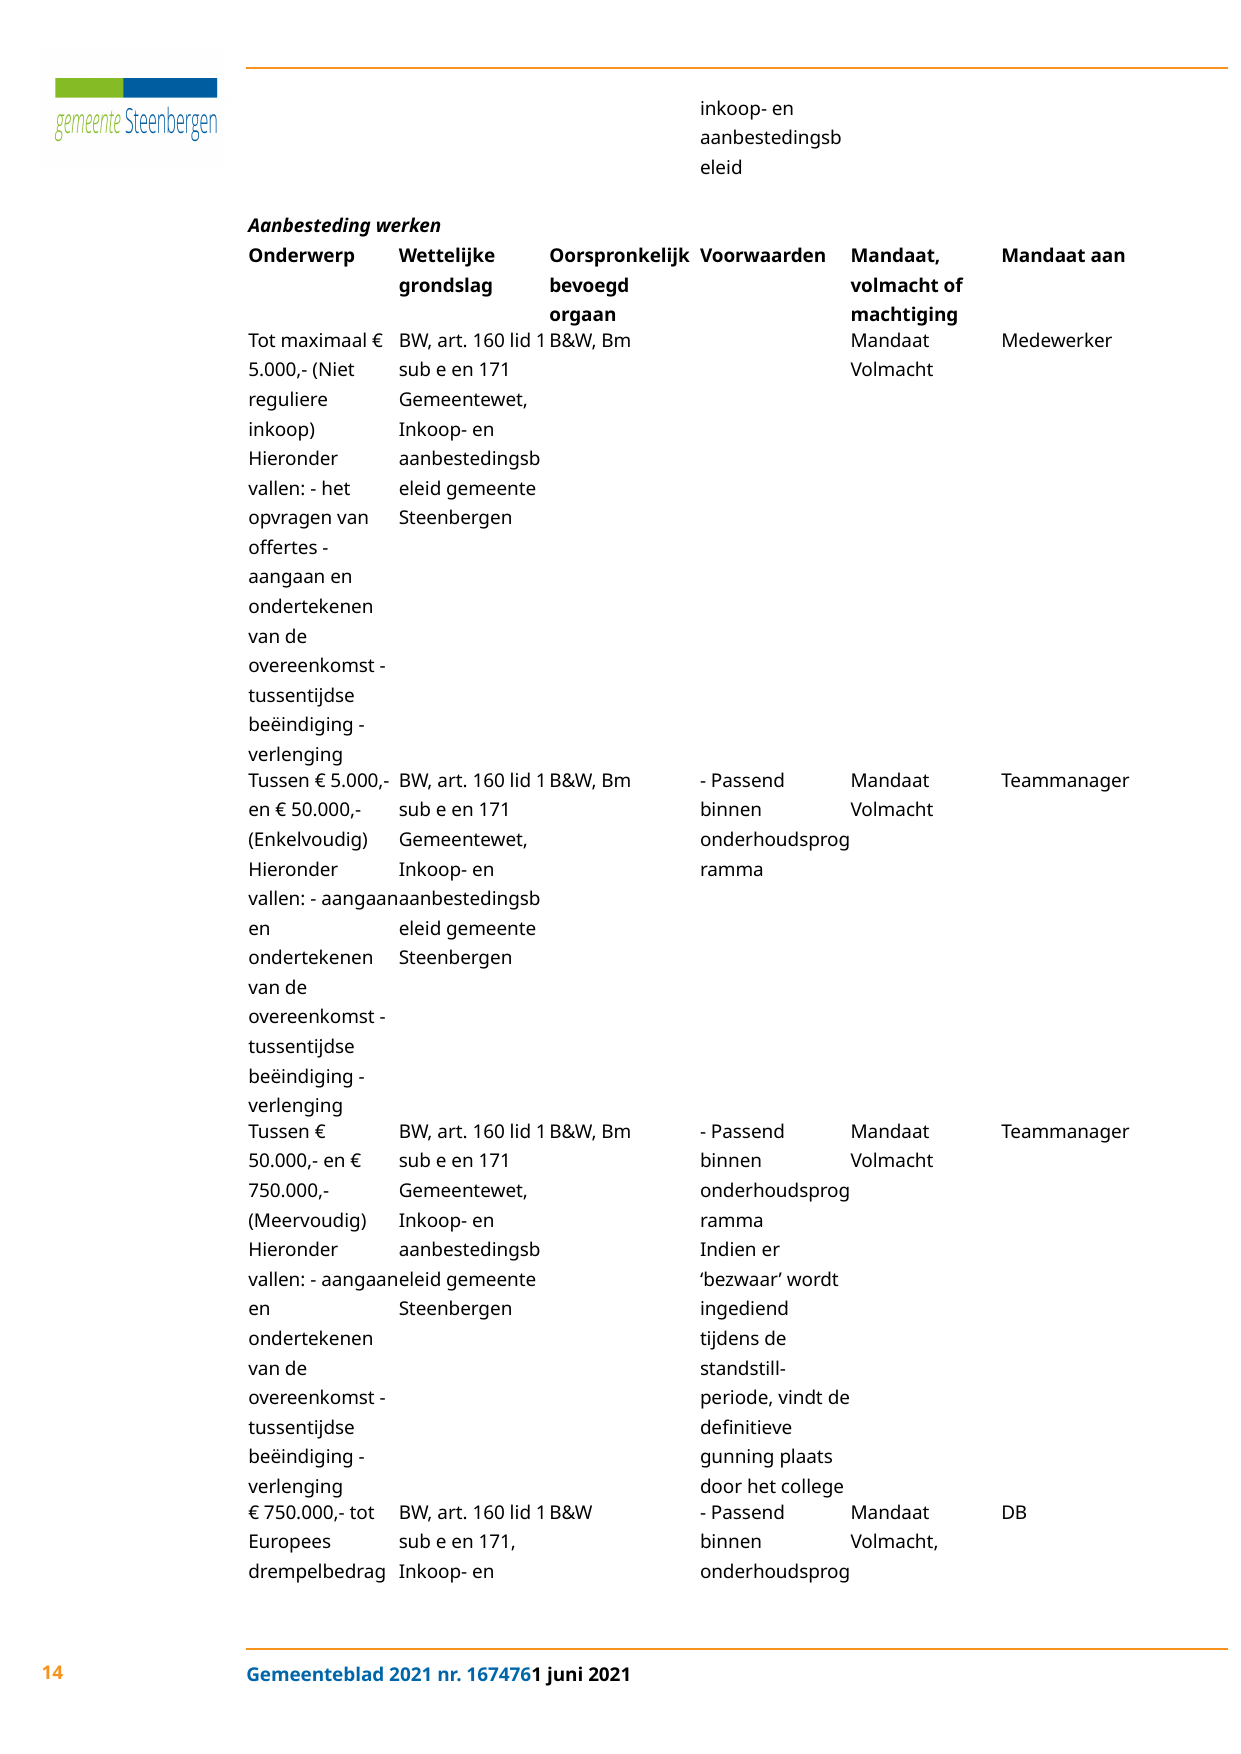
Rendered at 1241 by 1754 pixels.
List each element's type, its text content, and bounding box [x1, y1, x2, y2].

table_header Voorwaarden [700, 242, 850, 327]
table_cell B&W [549, 1499, 700, 1584]
table_cell [549, 95, 700, 180]
table_header Mandaat aan [1001, 242, 1152, 327]
table_cell Teammanager [1001, 767, 1152, 1118]
table_cell Mandaat Volmacht [850, 1118, 1001, 1499]
table_cell Teammanager [1001, 1118, 1152, 1499]
table_header Mandaat, volmacht of machtiging [850, 242, 1001, 327]
table_cell [248, 95, 398, 180]
table_cell BW, art. 160 lid 1 sub e en 171 Gemeentewet, Inkoop- en aanbestedingsbeleid gemeente Steenbergen [399, 327, 549, 767]
table_cell [399, 95, 549, 180]
table_cell BW, art. 160 lid 1 sub e en 171 Gemeentewet, Inkoop- en aanbestedingsbeleid gemeente Steenbergen [399, 767, 549, 1118]
table_header Onderwerp [248, 242, 398, 327]
table_cell [850, 95, 1001, 180]
table_cell B&W, Bm [549, 767, 700, 1118]
table_cell [1001, 95, 1152, 180]
table_cell € 750.000,- tot Europees drempelbedrag [248, 1499, 398, 1584]
table_cell - Passend binnen onderhoudsprogramma Indien er ‘bezwaar’ wordt ingediend tijdens de standstill-periode, vindt de definitieve gunning plaats door het college [700, 1118, 850, 1499]
table_cell B&W, Bm [549, 1118, 700, 1499]
table_cell - Passend binnen onderhoudsprog [700, 1499, 850, 1584]
picture [41, 47, 231, 172]
table_cell Tussen € 50.000,- en € 750.000,- (Meervoudig) Hieronder vallen: - aangaan en ondertekenen van de overeenkomst - tussentijdse beëindiging - verlenging [248, 1118, 398, 1499]
table_cell - Passend binnen onderhoudsprogramma [700, 767, 850, 1118]
table_header Oorspronkelijk bevoegd orgaan [549, 242, 700, 327]
text Aanbesteding werken [248, 212, 1152, 238]
table_cell Mandaat Volmacht [850, 767, 1001, 1118]
table_cell B&W, Bm [549, 327, 700, 767]
table_cell BW, art. 160 lid 1 sub e en 171 Gemeentewet, Inkoop- en aanbestedingsbeleid gemeente Steenbergen [399, 1118, 549, 1499]
table_cell DB [1001, 1499, 1152, 1584]
table_cell Tussen € 5.000,- en € 50.000,- (Enkelvoudig) Hieronder vallen: - aangaan en ondertekenen van de overeenkomst - tussentijdse beëindiging - verlenging [248, 767, 398, 1118]
table_header Wettelijke grondslag [399, 242, 549, 327]
table_cell Medewerker [1001, 327, 1152, 767]
table_cell Tot maximaal € 5.000,- (Niet reguliere inkoop) Hieronder vallen: - het opvragen van offertes - aangaan en ondertekenen van de overeenkomst - tussentijdse beëindiging - verlenging [248, 327, 398, 767]
table_cell inkoop- en aanbestedingsbeleid [700, 95, 850, 180]
table_cell [700, 327, 850, 767]
table_cell BW, art. 160 lid 1 sub e en 171, Inkoop- en [399, 1499, 549, 1584]
table_cell Mandaat Volmacht, [850, 1499, 1001, 1584]
table_cell Mandaat Volmacht [850, 327, 1001, 767]
